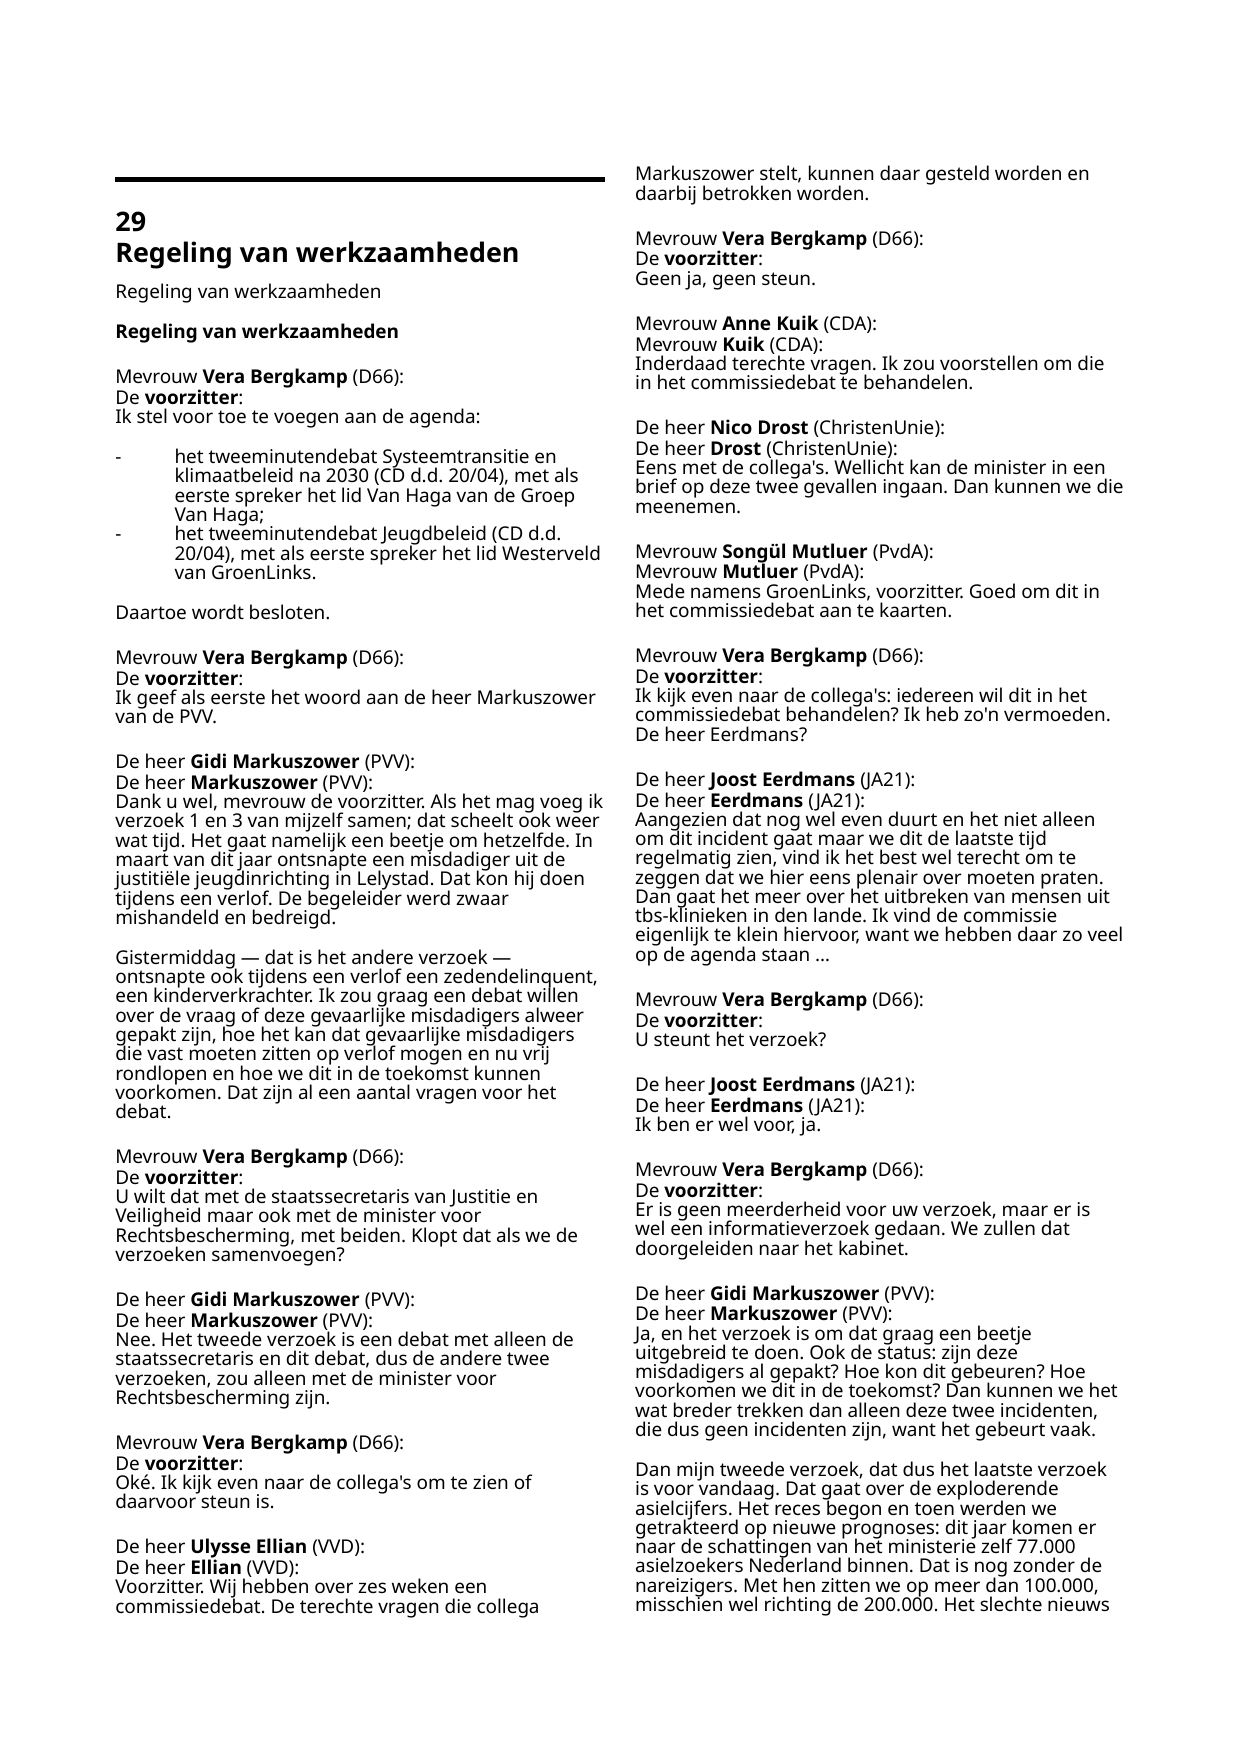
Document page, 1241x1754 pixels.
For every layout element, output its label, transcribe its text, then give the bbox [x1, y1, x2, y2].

text De heer Joost Eerdmans (JA21): [635, 766, 1125, 792]
text De heer Joost Eerdmans (JA21): [635, 1071, 1125, 1097]
text De heer Ulysse Ellian (VVD): [115, 1533, 605, 1559]
text De voorzitter: [115, 669, 605, 689]
text Eens met de collega's. Wellicht kan de minister in een brief op deze twee gevallen ingaan. Dan kunnen we die meenemen. [635, 459, 1125, 517]
text Inderdaad terechte vragen. Ik zou voorstellen om die in het commissiedebat te behandelen. [635, 355, 1125, 393]
text U wilt dat met de staatssecretaris van Justitie en Veiligheid maar ook met de minister voor Rechtsbescherming, met beiden. Klopt dat als we de verzoeken samenvoegen? [115, 1188, 605, 1265]
text De voorzitter: [115, 389, 605, 408]
text U steunt het verzoek? [635, 1031, 1125, 1050]
text De heer Nico Drost (ChristenUnie): [635, 414, 1125, 440]
text Geen ja, geen steun. [635, 270, 1125, 289]
text Mevrouw Vera Bergkamp (D66): [635, 1156, 1125, 1182]
text De heer Gidi Markuszower (PVV): [115, 748, 605, 774]
text De voorzitter: [635, 1182, 1125, 1201]
text Regeling van werkzaamheden [115, 283, 605, 302]
text Er is geen meerderheid voor uw verzoek, maar er is wel een informatieverzoek gedaan. We zullen dat doorgeleiden naar het kabinet. [635, 1201, 1125, 1259]
text De voorzitter: [115, 1455, 605, 1474]
text Mevrouw Kuik (CDA): [635, 336, 1125, 355]
text De heer Gidi Markuszower (PVV): [115, 1286, 605, 1312]
text Dan mijn tweede verzoek, dat dus het laatste verzoek is voor vandaag. Dat gaat over de exploderende asielcijfers. Het reces begon en toen werden we getrakteerd op nieuwe prognoses: dit jaar komen er naar de schattingen van het ministerie zelf 77.000 asielzoekers Nederland binnen. Dat is nog zonder de nareizigers. Met hen zitten we op meer dan 100.000, misschien wel richting de 200.000. Het slechte nieuws [635, 1461, 1125, 1615]
text De heer Drost (ChristenUnie): [635, 440, 1125, 459]
text De voorzitter: [115, 1169, 605, 1188]
text Mevrouw Songül Mutluer (PvdA): [635, 538, 1125, 563]
text Voorzitter. Wij hebben over zes weken een commissiedebat. De terechte vragen die collega [115, 1578, 605, 1617]
text De heer Markuszower (PVV): [115, 1312, 605, 1331]
text Ik geef als eerste het woord aan de heer Markuszower van de PVV. [115, 689, 605, 727]
text Mevrouw Anne Kuik (CDA): [635, 310, 1125, 336]
text Aangezien dat nog wel even duurt en het niet alleen om dit incident gaat maar we dit de laatste tijd regelmatig zien, vind ik het best wel terecht om te zeggen dat we hier eens plenair over moeten praten. Dan gaat het meer over het uitbreken van mensen uit tbs-klinieken in den lande. Ik vind de commissie eigenlijk te klein hiervoor, want we hebben daar zo veel op de agenda staan … [635, 811, 1125, 965]
text De heer Gidi Markuszower (PVV): [635, 1280, 1125, 1305]
text De heer Eerdmans (JA21): [635, 792, 1125, 811]
text Regeling van werkzaamheden [115, 323, 605, 342]
text De heer Markuszower (PVV): [635, 1305, 1125, 1325]
text Mevrouw Vera Bergkamp (D66): [635, 986, 1125, 1012]
text Mede namens GroenLinks, voorzitter. Goed om dit in het commissiedebat aan te kaarten. [635, 583, 1125, 621]
text Ik kijk even naar de collega's: iedereen wil dit in het commissiedebat behandelen? Ik heb zo'n vermoeden. De heer Eerdmans? [635, 687, 1125, 745]
text Mevrouw Mutluer (PvdA): [635, 563, 1125, 583]
text Oké. Ik kijk even naar de collega's om te zien of daarvoor steun is. [115, 1474, 605, 1512]
text Dank u wel, mevrouw de voorzitter. Als het mag voeg ik verzoek 1 en 3 van mijzelf samen; dat scheelt ook weer wat tijd. Het gaat namelijk een beetje om hetzelfde. In maart van dit jaar ontsnapte een misdadiger uit de justitiële jeugdinrichting in Lelystad. Dat kon hij doen tijdens een verlof. De begeleider werd zwaar mishandeld en bedreigd. [115, 793, 605, 928]
text Mevrouw Vera Bergkamp (D66): [115, 1143, 605, 1169]
text Ik ben er wel voor, ja. [635, 1116, 1125, 1135]
text Mevrouw Vera Bergkamp (D66): [115, 1429, 605, 1455]
text De heer Eerdmans (JA21): [635, 1097, 1125, 1116]
text Regeling van werkzaamheden [115, 239, 605, 283]
text Ja, en het verzoek is om dat graag een beetje uitgebreid te doen. Ook de status: zijn deze misdadigers al gepakt? Hoe kon dit gebeuren? Hoe voorkomen we dit in de toekomst? Dan kunnen we het wat breder trekken dan alleen deze twee incidenten, die dus geen incidenten zijn, want het gebeurt vaak. [635, 1325, 1125, 1440]
text Mevrouw Vera Bergkamp (D66): [635, 642, 1125, 668]
text Mevrouw Vera Bergkamp (D66): [115, 644, 605, 669]
text Nee. Het tweede verzoek is een debat met alleen de staatssecretaris en dit debat, dus de andere twee verzoeken, zou alleen met de minister voor Rechtsbescherming zijn. [115, 1331, 605, 1408]
text Gistermiddag — dat is het andere verzoek — ontsnapte ook tijdens een verlof een zedendelinquent, een kinderverkrachter. Ik zou graag een debat willen over de vraag of deze gevaarlijke misdadigers alweer gepakt zijn, hoe het kan dat gevaarlijke misdadigers die vast moeten zitten op verlof mogen en nu vrij rondlopen en hoe we dit in de toekomst kunnen voorkomen. Dat zijn al een aantal vragen voor het debat. [115, 949, 605, 1122]
list het tweeminutendebat Systeemtransitie en klimaatbeleid na 2030 (CD d.d. 20/04), met als eerste spreker het lid Van Haga van de Groep Van Haga; [115, 448, 605, 525]
text Markuszower stelt, kunnen daar gesteld worden en daarbij betrokken worden. [635, 165, 1125, 204]
text Ik stel voor toe te voegen aan de agenda: [115, 408, 605, 427]
text De voorzitter: [635, 668, 1125, 687]
text Mevrouw Vera Bergkamp (D66): [635, 225, 1125, 250]
text Daartoe wordt besloten. [115, 604, 605, 623]
text De heer Ellian (VVD): [115, 1559, 605, 1578]
text De heer Markuszower (PVV): [115, 774, 605, 793]
text De voorzitter: [635, 250, 1125, 270]
text Mevrouw Vera Bergkamp (D66): [115, 363, 605, 389]
list het tweeminutendebat Jeugdbeleid (CD d.d. 20/04), met als eerste spreker het lid Westerveld van GroenLinks. [115, 525, 605, 583]
text 29 [115, 203, 605, 239]
text De voorzitter: [635, 1012, 1125, 1031]
